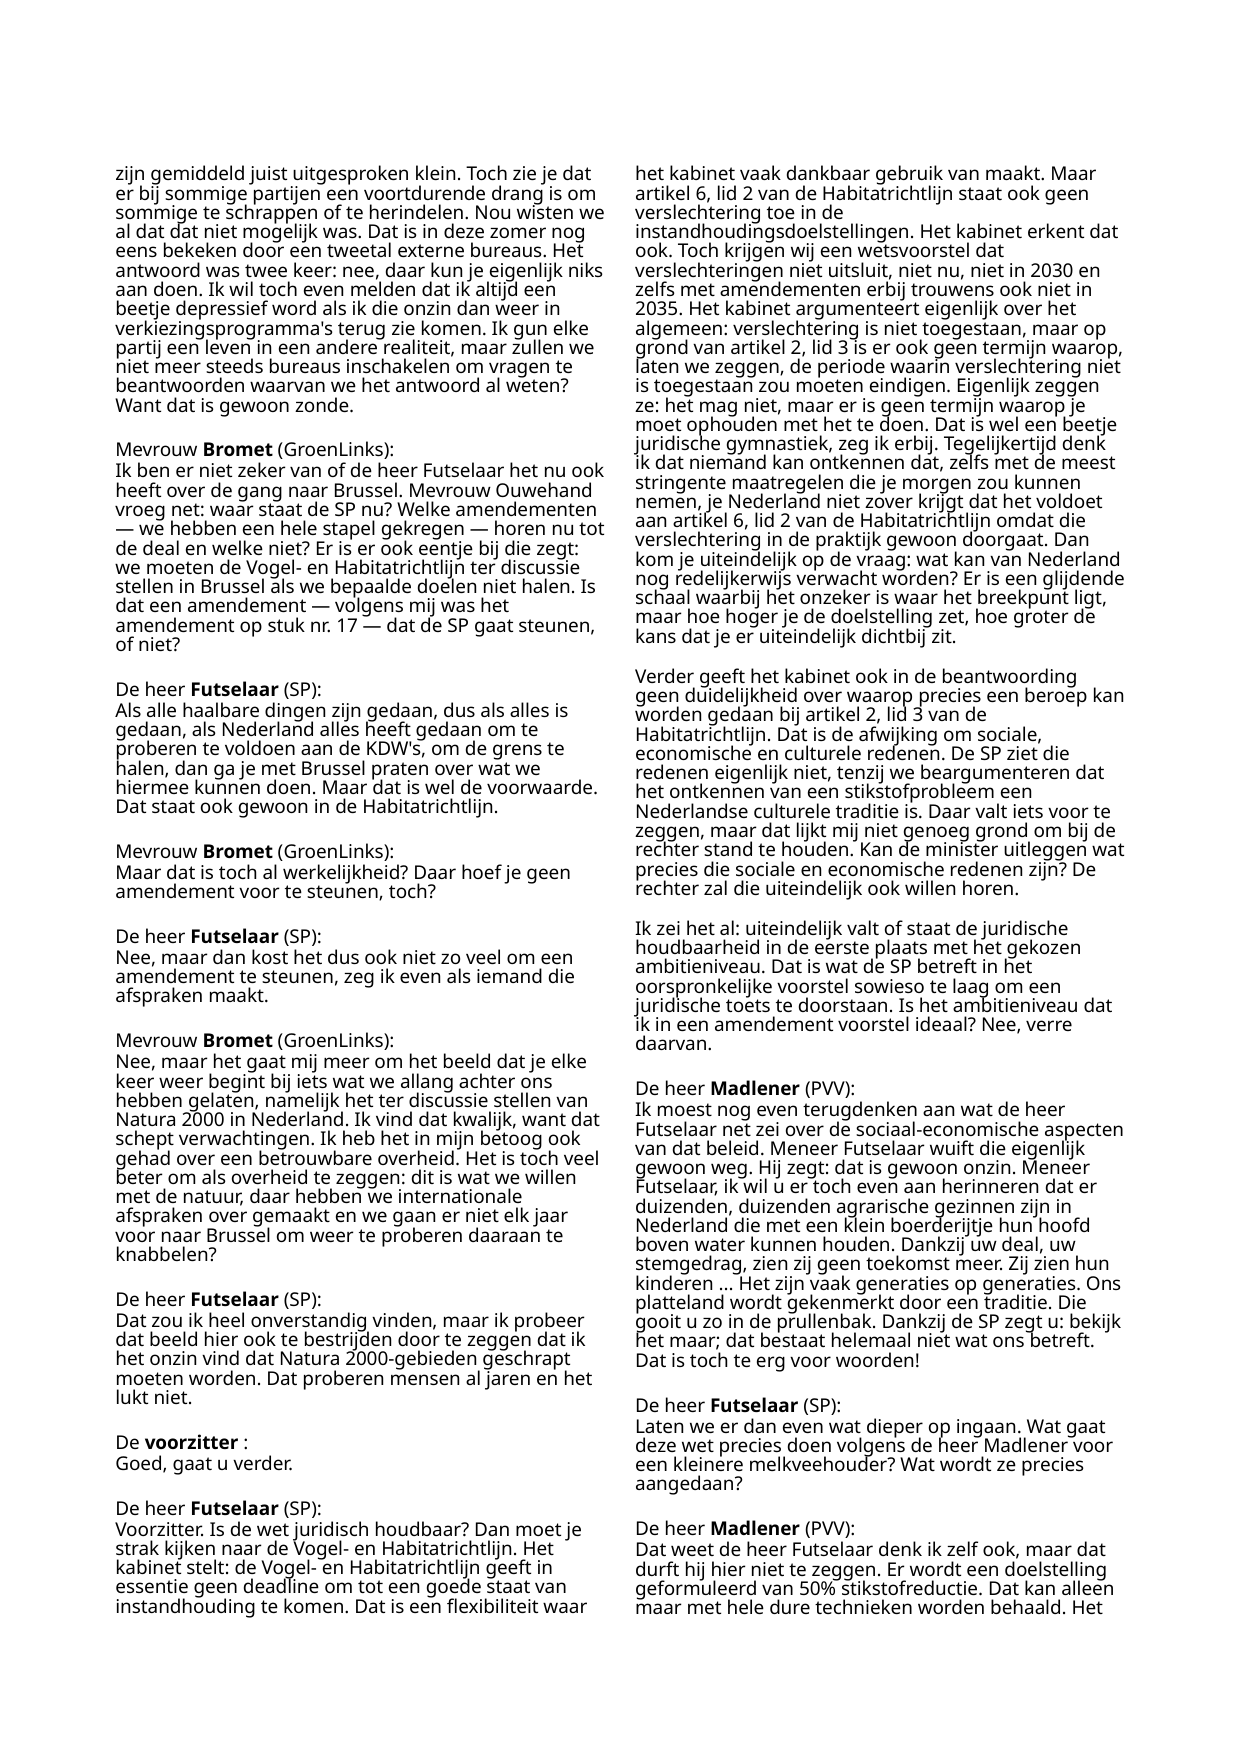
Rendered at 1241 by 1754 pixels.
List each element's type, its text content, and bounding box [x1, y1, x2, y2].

text Mevrouw Bromet (GroenLinks): [115, 1028, 605, 1053]
text De heer Futselaar (SP): [115, 1495, 605, 1521]
text Dat weet de heer Futselaar denk ik zelf ook, maar dat durft hij hier niet te zeggen. Er wordt een doelstelling geformuleerd van 50% stikstofreductie. Dat kan alleen maar met hele dure technieken worden behaald. Het [635, 1541, 1125, 1618]
text Goed, gaat u verder. [115, 1455, 605, 1474]
text Ik ben er niet zeker van of de heer Futselaar het nu ook heeft over de gang naar Brussel. Mevrouw Ouwehand vroeg net: waar staat de SP nu? Welke amendementen — we hebben een hele stapel gekregen — horen nu tot de deal en welke niet? Er is er ook eentje bij die zegt: we moeten de Vogel- en Habitatrichtlijn ter discussie stellen in Brussel als we bepaalde doelen niet halen. Is dat een amendement — volgens mij was het amendement op stuk nr. 17 — dat de SP gaat steunen, of niet? [115, 462, 605, 655]
text Mevrouw Bromet (GroenLinks): [115, 437, 605, 462]
text Nee, maar het gaat mij meer om het beeld dat je elke keer weer begint bij iets wat we allang achter ons hebben gelaten, namelijk het ter discussie stellen van Natura 2000 in Nederland. Ik vind dat kwalijk, want dat schept verwachtingen. Ik heb het in mijn betoog ook gehad over een betrouwbare overheid. Het is toch veel beter om als overheid te zeggen: dit is wat we willen met de natuur, daar hebben we internationale afspraken over gemaakt en we gaan er niet elk jaar voor naar Brussel om weer te proberen daaraan te knabbelen? [115, 1053, 605, 1265]
text De voorzitter : [115, 1429, 605, 1455]
text Voorzitter. Is de wet juridisch houdbaar? Dan moet je strak kijken naar de Vogel- en Habitatrichtlijn. Het kabinet stelt: de Vogel- en Habitatrichtlijn geeft in essentie geen deadline om tot een goede staat van instandhouding te komen. Dat is een flexibiliteit waar [115, 1521, 605, 1617]
text Maar dat is toch al werkelijkheid? Daar hoef je geen amendement voor te steunen, toch? [115, 864, 605, 902]
text Mevrouw Bromet (GroenLinks): [115, 838, 605, 864]
text Dat zou ik heel onverstandig vinden, maar ik probeer dat beeld hier ook te bestrijden door te zeggen dat ik het onzin vind dat Natura 2000-gebieden geschrapt moeten worden. Dat proberen mensen al jaren en het lukt niet. [115, 1312, 605, 1408]
text De heer Futselaar (SP): [115, 676, 605, 702]
text Als alle haalbare dingen zijn gedaan, dus als alles is gedaan, als Nederland alles heeft gedaan om te proberen te voldoen aan de KDW's, om de grens te halen, dan ga je met Brussel praten over wat we hiermee kunnen doen. Maar dat is wel de voorwaarde. Dat staat ook gewoon in de Habitatrichtlijn. [115, 702, 605, 817]
text Ik moest nog even terugdenken aan wat de heer Futselaar net zei over de sociaal-economische aspecten van dat beleid. Meneer Futselaar wuift die eigenlijk gewoon weg. Hij zegt: dat is gewoon onzin. Meneer Futselaar, ik wil u er toch even aan herinneren dat er duizenden, duizenden agrarische gezinnen zijn in Nederland die met een klein boerderijtje hun hoofd boven water kunnen houden. Dankzij uw deal, uw stemgedrag, zien zij geen toekomst meer. Zij zien hun kinderen ... Het zijn vaak generaties op generaties. Ons platteland wordt gekenmerkt door een traditie. Die gooit u zo in de prullenbak. Dankzij de SP zegt u: bekijk het maar; dat bestaat helemaal niet wat ons betreft. Dat is toch te erg voor woorden! [635, 1101, 1125, 1371]
text Nee, maar dan kost het dus ook niet zo veel om een amendement te steunen, zeg ik even als iemand die afspraken maakt. [115, 949, 605, 1007]
text De heer Madlener (PVV): [635, 1076, 1125, 1101]
text Laten we er dan even wat dieper op ingaan. Wat gaat deze wet precies doen volgens de heer Madlener voor een kleinere melkveehouder? Wat wordt ze precies aangedaan? [635, 1418, 1125, 1495]
text Verder geeft het kabinet ook in de beantwoording geen duidelijkheid over waarop precies een beroep kan worden gedaan bij artikel 2, lid 3 van de Habitatrichtlijn. Dat is de afwijking om sociale, economische en culturele redenen. De SP ziet die redenen eigenlijk niet, tenzij we beargumenteren dat het ontkennen van een stikstofprobleem een Nederlandse culturele traditie is. Daar valt iets voor te zeggen, maar dat lijkt mij niet genoeg grond om bij de rechter stand te houden. Kan de minister uitleggen wat precies die sociale en economische redenen zijn? De rechter zal die uiteindelijk ook willen horen. [635, 668, 1125, 899]
text De heer Futselaar (SP): [635, 1392, 1125, 1418]
text De heer Futselaar (SP): [115, 1286, 605, 1312]
text De heer Madlener (PVV): [635, 1516, 1125, 1541]
text De heer Futselaar (SP): [115, 923, 605, 949]
text zijn gemiddeld juist uitgesproken klein. Toch zie je dat er bij sommige partijen een voortdurende drang is om sommige te schrappen of te herindelen. Nou wisten we al dat dat niet mogelijk was. Dat is in deze zomer nog eens bekeken door een tweetal externe bureaus. Het antwoord was twee keer: nee, daar kun je eigenlijk niks aan doen. Ik wil toch even melden dat ik altijd een beetje depressief word als ik die onzin dan weer in verkiezingsprogramma's terug zie komen. Ik gun elke partij een leven in een andere realiteit, maar zullen we niet meer steeds bureaus inschakelen om vragen te beantwoorden waarvan we het antwoord al weten? Want dat is gewoon zonde. [115, 165, 605, 416]
text het kabinet vaak dankbaar gebruik van maakt. Maar artikel 6, lid 2 van de Habitatrichtlijn staat ook geen verslechtering toe in de instandhoudingsdoelstellingen. Het kabinet erkent dat ook. Toch krijgen wij een wetsvoorstel dat verslechteringen niet uitsluit, niet nu, niet in 2030 en zelfs met amendementen erbij trouwens ook niet in 2035. Het kabinet argumenteert eigenlijk over het algemeen: verslechtering is niet toegestaan, maar op grond van artikel 2, lid 3 is er ook geen termijn waarop, laten we zeggen, de periode waarin verslechtering niet is toegestaan zou moeten eindigen. Eigenlijk zeggen ze: het mag niet, maar er is geen termijn waarop je moet ophouden met het te doen. Dat is wel een beetje juridische gymnastiek, zeg ik erbij. Tegelijkertijd denk ik dat niemand kan ontkennen dat, zelfs met de meest stringente maatregelen die je morgen zou kunnen nemen, je Nederland niet zover krijgt dat het voldoet aan artikel 6, lid 2 van de Habitatrichtlijn omdat die verslechtering in de praktijk gewoon doorgaat. Dan kom je uiteindelijk op de vraag: wat kan van Nederland nog redelijkerwijs verwacht worden? Er is een glijdende schaal waarbij het onzeker is waar het breekpunt ligt, maar hoe hoger je de doelstelling zet, hoe groter de kans dat je er uiteindelijk dichtbij zit. [635, 165, 1125, 647]
text Ik zei het al: uiteindelijk valt of staat de juridische houdbaarheid in de eerste plaats met het gekozen ambitieniveau. Dat is wat de SP betreft in het oorspronkelijke voorstel sowieso te laag om een juridische toets te doorstaan. Is het ambitieniveau dat ik in een amendement voorstel ideaal? Nee, verre daarvan. [635, 920, 1125, 1055]
